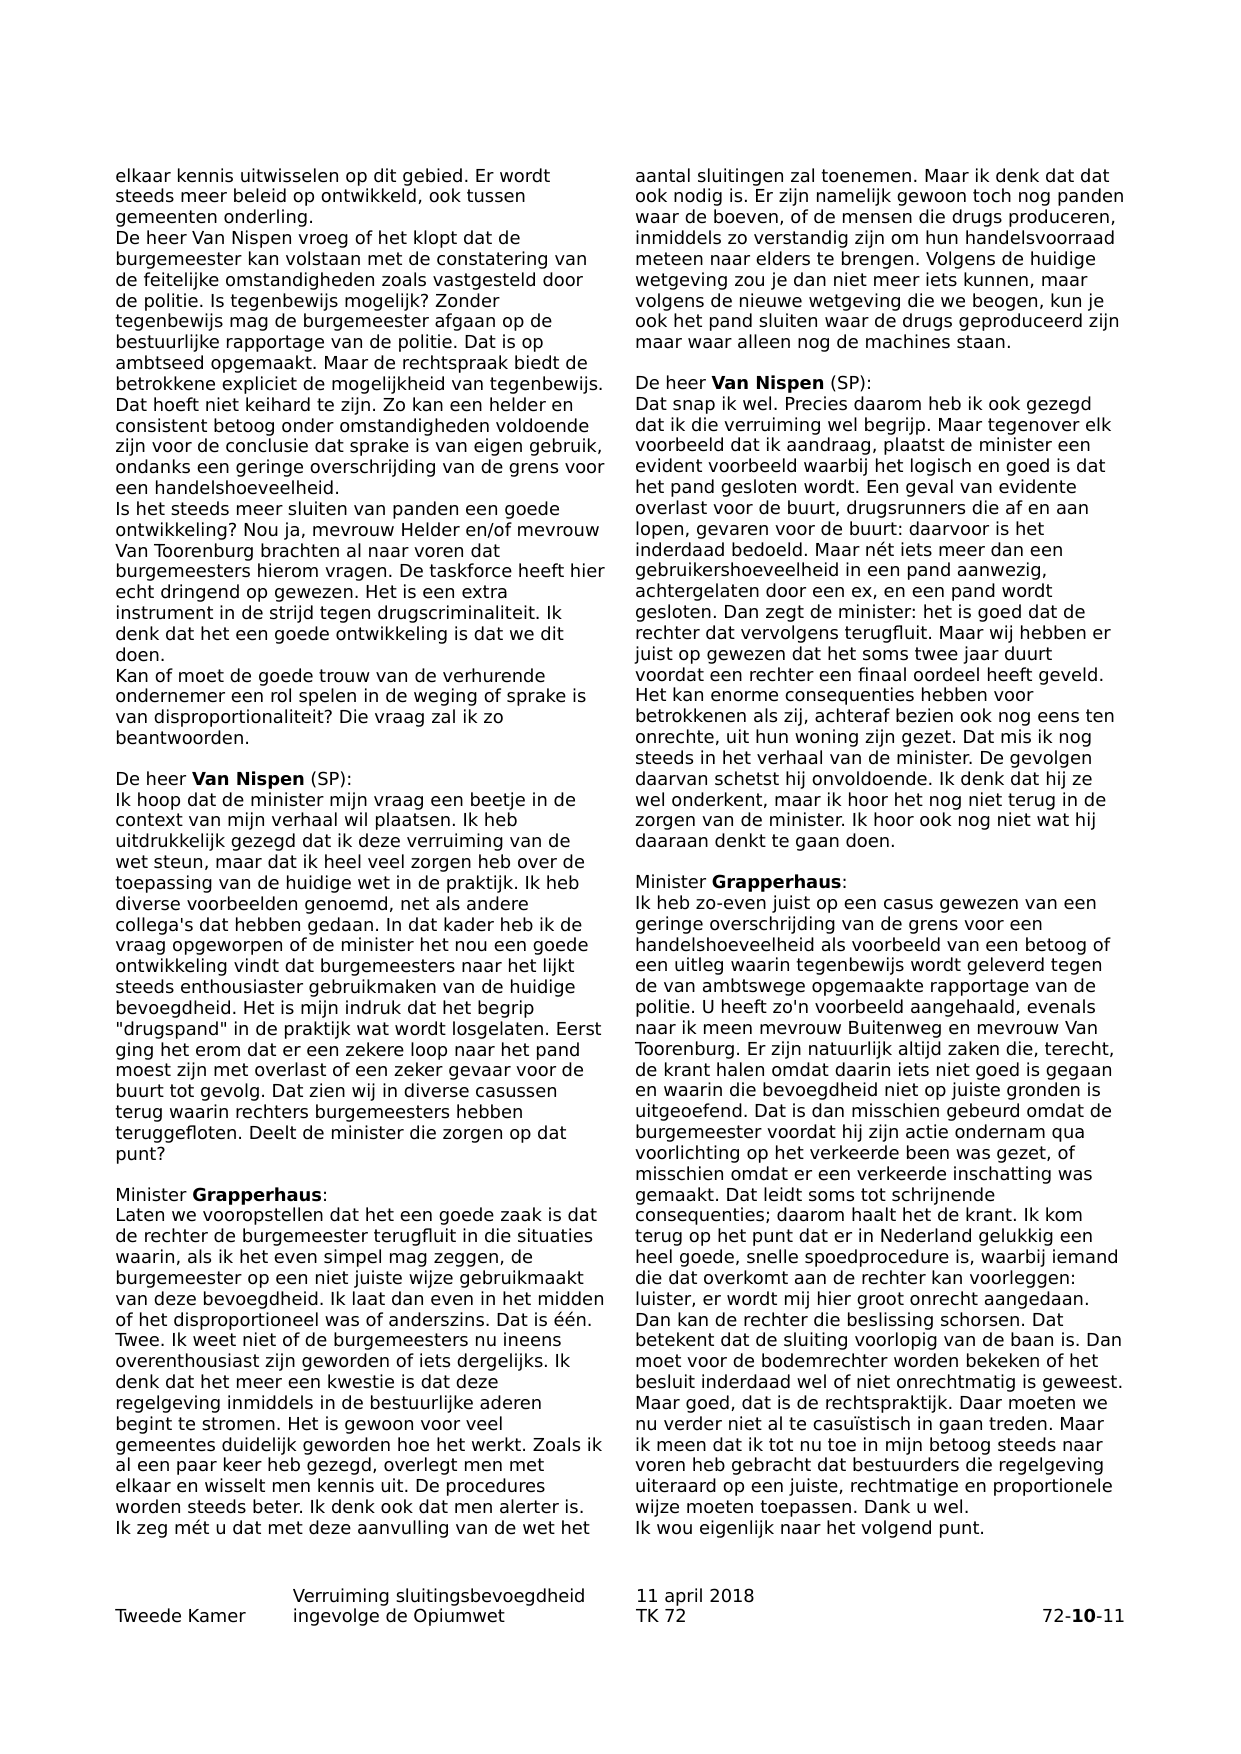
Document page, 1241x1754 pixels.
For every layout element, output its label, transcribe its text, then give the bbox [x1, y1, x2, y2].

text De heer Van Nispen (SP): [635, 373, 1125, 393]
text De heer Van Nispen vroeg of het klopt dat de burgemeester kan volstaan met de constatering van de feitelijke omstandigheden zoals vastgesteld door de politie. Is tegenbewijs mogelijk? Zonder tegenbewijs mag de burgemeester afgaan op de bestuurlijke rapportage van de politie. Dat is op ambtseed opgemaakt. Maar de rechtspraak biedt de betrokkene expliciet de mogelijkheid van tegenbewijs. Dat hoeft niet keihard te zijn. Zo kan een helder en consistent betoog onder omstandigheden voldoende zijn voor de conclusie dat sprake is van eigen gebruik, ondanks een geringe overschrijding van de grens voor een handelshoeveelheid. [115, 228, 605, 499]
text Ik hoop dat de minister mijn vraag een beetje in de context van mijn verhaal wil plaatsen. Ik heb uitdrukkelijk gezegd dat ik deze verruiming van de wet steun, maar dat ik heel veel zorgen heb over de toepassing van de huidige wet in de praktijk. Ik heb diverse voorbeelden genoemd, net als andere collega's dat hebben gedaan. In dat kader heb ik de vraag opgeworpen of de minister het nou een goede ontwikkeling vindt dat burgemeesters naar het lijkt steeds enthousiaster gebruikmaken van de huidige bevoegdheid. Het is mijn indruk dat het begrip "drugspand" in de praktijk wat wordt losgelaten. Eerst ging het erom dat er een zekere loop naar het pand moest zijn met overlast of een zeker gevaar voor de buurt tot gevolg. Dat zien wij in diverse casussen terug waarin rechters burgemeesters hebben teruggefloten. Deelt de minister die zorgen op dat punt? [115, 789, 605, 1164]
text Is het steeds meer sluiten van panden een goede ontwikkeling? Nou ja, mevrouw Helder en/of mevrouw Van Toorenburg brachten al naar voren dat burgemeesters hierom vragen. De taskforce heeft hier echt dringend op gewezen. Het is een extra instrument in de strijd tegen drugscriminaliteit. Ik denk dat het een goede ontwikkeling is dat we dit doen. [115, 499, 605, 665]
text De heer Van Nispen (SP): [115, 769, 605, 789]
text Ik heb zo-even juist op een casus gewezen van een geringe overschrijding van de grens voor een handelshoeveelheid als voorbeeld van een betoog of een uitleg waarin tegenbewijs wordt geleverd tegen de van ambtswege opgemaakte rapportage van de politie. U heeft zo'n voorbeeld aangehaald, evenals naar ik meen mevrouw Buitenweg en mevrouw Van Toorenburg. Er zijn natuurlijk altijd zaken die, terecht, de krant halen omdat daarin iets niet goed is gegaan en waarin die bevoegdheid niet op juiste gronden is uitgeoefend. Dat is dan misschien gebeurd omdat de burgemeester voordat hij zijn actie ondernam qua voorlichting op het verkeerde been was gezet, of misschien omdat er een verkeerde inschatting was gemaakt. Dat leidt soms tot schrijnende consequenties; daarom haalt het de krant. Ik kom terug op het punt dat er in Nederland gelukkig een heel goede, snelle spoedprocedure is, waarbij iemand die dat overkomt aan de rechter kan voorleggen: luister, er wordt mij hier groot onrecht aangedaan. Dan kan de rechter die beslissing schorsen. Dat betekent dat de sluiting voorlopig van de baan is. Dan moet voor de bodemrechter worden bekeken of het besluit inderdaad wel of niet onrechtmatig is geweest. Maar goed, dat is de rechtspraktijk. Daar moeten we nu verder niet al te casuïstisch in gaan treden. Maar ik meen dat ik tot nu toe in mijn betoog steeds naar voren heb gebracht dat bestuurders die regelgeving uiteraard op een juiste, rechtmatige en proportionele wijze moeten toepassen. Dank u wel. [635, 893, 1125, 1518]
text Minister Grapperhaus: [115, 1184, 605, 1205]
text Ik wou eigenlijk naar het volgend punt. [635, 1518, 1125, 1538]
text Minister Grapperhaus: [635, 872, 1125, 893]
text Dat snap ik wel. Precies daarom heb ik ook gezegd dat ik die verruiming wel begrijp. Maar tegenover elk voorbeeld dat ik aandraag, plaatst de minister een evident voorbeeld waarbij het logisch en goed is dat het pand gesloten wordt. Een geval van evidente overlast voor de buurt, drugsrunners die af en aan lopen, gevaren voor de buurt: daarvoor is het inderdaad bedoeld. Maar nét iets meer dan een gebruikershoeveelheid in een pand aanwezig, achtergelaten door een ex, en een pand wordt gesloten. Dan zegt de minister: het is goed dat de rechter dat vervolgens terugfluit. Maar wij hebben er juist op gewezen dat het soms twee jaar duurt voordat een rechter een finaal oordeel heeft geveld. Het kan enorme consequenties hebben voor betrokkenen als zij, achteraf bezien ook nog eens ten onrechte, uit hun woning zijn gezet. Dat mis ik nog steeds in het verhaal van de minister. De gevolgen daarvan schetst hij onvoldoende. Ik denk dat hij ze wel onderkent, maar ik hoor het nog niet terug in de zorgen van de minister. Ik hoor ook nog niet wat hij daaraan denkt te gaan doen. [635, 393, 1125, 852]
text elkaar kennis uitwisselen op dit gebied. Er wordt steeds meer beleid op ontwikkeld, ook tussen gemeenten onderling. [115, 165, 605, 228]
text Kan of moet de goede trouw van de verhurende ondernemer een rol spelen in de weging of sprake is van disproportionaliteit? Die vraag zal ik zo beantwoorden. [115, 665, 605, 749]
text Twee. Ik weet niet of de burgemeesters nu ineens overenthousiast zijn geworden of iets dergelijks. Ik denk dat het meer een kwestie is dat deze regelgeving inmiddels in de bestuurlijke aderen begint te stromen. Het is gewoon voor veel gemeentes duidelijk geworden hoe het werkt. Zoals ik al een paar keer heb gezegd, overlegt men met elkaar en wisselt men kennis uit. De procedures worden steeds beter. Ik denk ook dat men alerter is. Ik zeg mét u dat met deze aanvulling van de wet het [115, 1330, 605, 1538]
text Laten we vooropstellen dat het een goede zaak is dat de rechter de burgemeester terugfluit in die situaties waarin, als ik het even simpel mag zeggen, de burgemeester op een niet juiste wijze gebruikmaakt van deze bevoegdheid. Ik laat dan even in het midden of het disproportioneel was of anderszins. Dat is één. [115, 1205, 605, 1330]
text aantal sluitingen zal toenemen. Maar ik denk dat dat ook nodig is. Er zijn namelijk gewoon toch nog panden waar de boeven, of de mensen die drugs produceren, inmiddels zo verstandig zijn om hun handelsvoorraad meteen naar elders te brengen. Volgens de huidige wetgeving zou je dan niet meer iets kunnen, maar volgens de nieuwe wetgeving die we beogen, kun je ook het pand sluiten waar de drugs geproduceerd zijn maar waar alleen nog de machines staan. [635, 165, 1125, 353]
